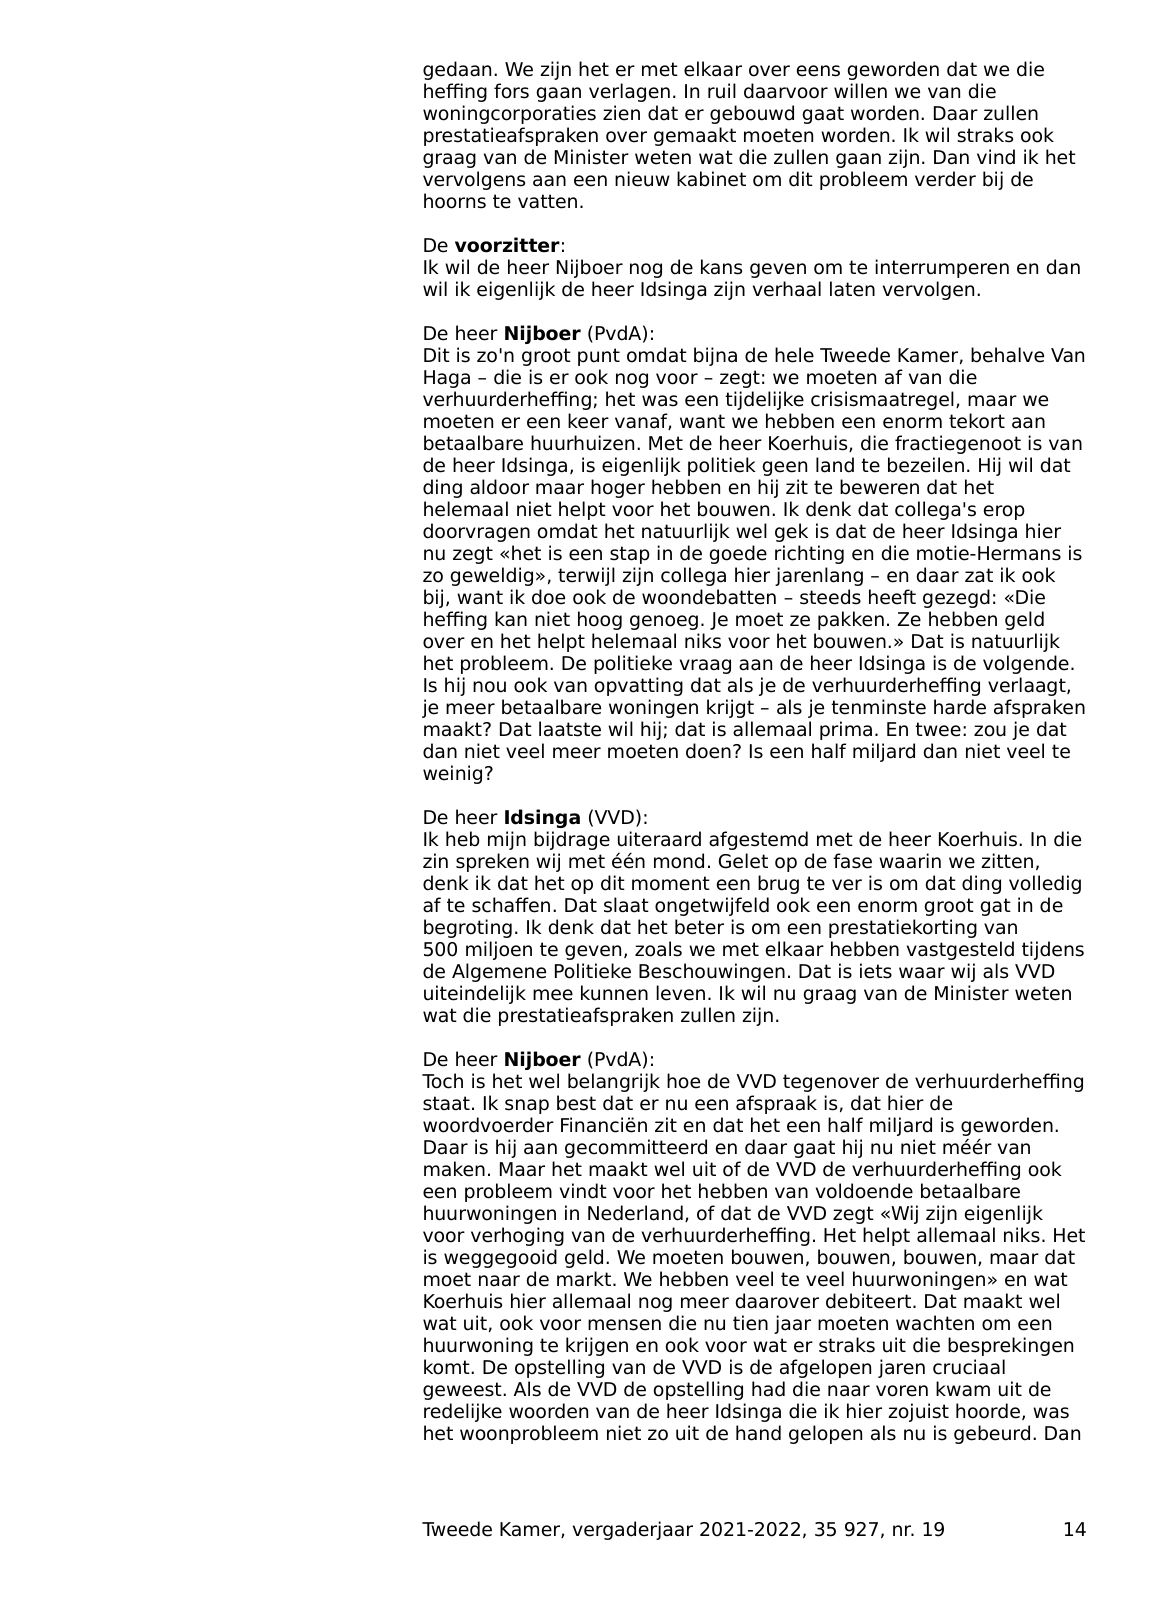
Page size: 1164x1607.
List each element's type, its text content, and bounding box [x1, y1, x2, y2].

text Ik wil de heer Nijboer nog de kans geven om te interrumperen en dan wil ik eigenlijk de heer Idsinga zijn verhaal laten vervolgen. [422, 257, 1087, 301]
text Ik heb mijn bijdrage uiteraard afgestemd met de heer Koerhuis. In die zin spreken wij met één mond. Gelet op de fase waarin we zitten, denk ik dat het op dit moment een brug te ver is om dat ding volledig af te schaffen. Dat slaat ongetwijfeld ook een enorm groot gat in de begroting. Ik denk dat het beter is om een prestatiekorting van 500 miljoen te geven, zoals we met elkaar hebben vastgesteld tijdens de Algemene Politieke Beschouwingen. Dat is iets waar wij als VVD uiteindelijk mee kunnen leven. Ik wil nu graag van de Minister weten wat die prestatieafspraken zullen zijn. [422, 829, 1087, 1027]
text De voorzitter: [422, 235, 1087, 257]
text De heer Nijboer (PvdA): [422, 323, 1087, 345]
text Toch is het wel belangrijk hoe de VVD tegenover de verhuurderheffing staat. Ik snap best dat er nu een afspraak is, dat hier de woordvoerder Financiën zit en dat het een half miljard is geworden. Daar is hij aan gecommitteerd en daar gaat hij nu niet méér van maken. Maar het maakt wel uit of de VVD de verhuurderheffing ook een probleem vindt voor het hebben van voldoende betaalbare huurwoningen in Nederland, of dat de VVD zegt «Wij zijn eigenlijk voor verhoging van de verhuurderheffing. Het helpt allemaal niks. Het is weggegooid geld. We moeten bouwen, bouwen, bouwen, maar dat moet naar de markt. We hebben veel te veel huurwoningen» en wat Koerhuis hier allemaal nog meer daarover debiteert. Dat maakt wel wat uit, ook voor mensen die nu tien jaar moeten wachten om een huurwoning te krijgen en ook voor wat er straks uit die besprekingen komt. De opstelling van de VVD is de afgelopen jaren cruciaal geweest. Als de VVD de opstelling had die naar voren kwam uit de redelijke woorden van de heer Idsinga die ik hier zojuist hoorde, was het woonprobleem niet zo uit de hand gelopen als nu is gebeurd. Dan [422, 1071, 1087, 1444]
text Dit is zo'n groot punt omdat bijna de hele Tweede Kamer, behalve Van Haga – die is er ook nog voor – zegt: we moeten af van die verhuurderheffing; het was een tijdelijke crisismaatregel, maar we moeten er een keer vanaf, want we hebben een enorm tekort aan betaalbare huurhuizen. Met de heer Koerhuis, die fractiegenoot is van de heer Idsinga, is eigenlijk politiek geen land te bezeilen. Hij wil dat ding aldoor maar hoger hebben en hij zit te beweren dat het helemaal niet helpt voor het bouwen. Ik denk dat collega's erop doorvragen omdat het natuurlijk wel gek is dat de heer Idsinga hier nu zegt «het is een stap in de goede richting en die motie-Hermans is zo geweldig», terwijl zijn collega hier jarenlang – en daar zat ik ook bij, want ik doe ook de woondebatten – steeds heeft gezegd: «Die heffing kan niet hoog genoeg. Je moet ze pakken. Ze hebben geld over en het helpt helemaal niks voor het bouwen.» Dat is natuurlijk het probleem. De politieke vraag aan de heer Idsinga is de volgende. Is hij nou ook van opvatting dat als je de verhuurderheffing verlaagt, je meer betaalbare woningen krijgt – als je tenminste harde afspraken maakt? Dat laatste wil hij; dat is allemaal prima. En twee: zou je dat dan niet veel meer moeten doen? Is een half miljard dan niet veel te weinig? [422, 345, 1087, 785]
text De heer Idsinga (VVD): [422, 807, 1087, 829]
text gedaan. We zijn het er met elkaar over eens geworden dat we die heffing fors gaan verlagen. In ruil daarvoor willen we van die woningcorporaties zien dat er gebouwd gaat worden. Daar zullen prestatieafspraken over gemaakt moeten worden. Ik wil straks ook graag van de Minister weten wat die zullen gaan zijn. Dan vind ik het vervolgens aan een nieuw kabinet om dit probleem verder bij de hoorns te vatten. [422, 59, 1087, 213]
text De heer Nijboer (PvdA): [422, 1049, 1087, 1071]
